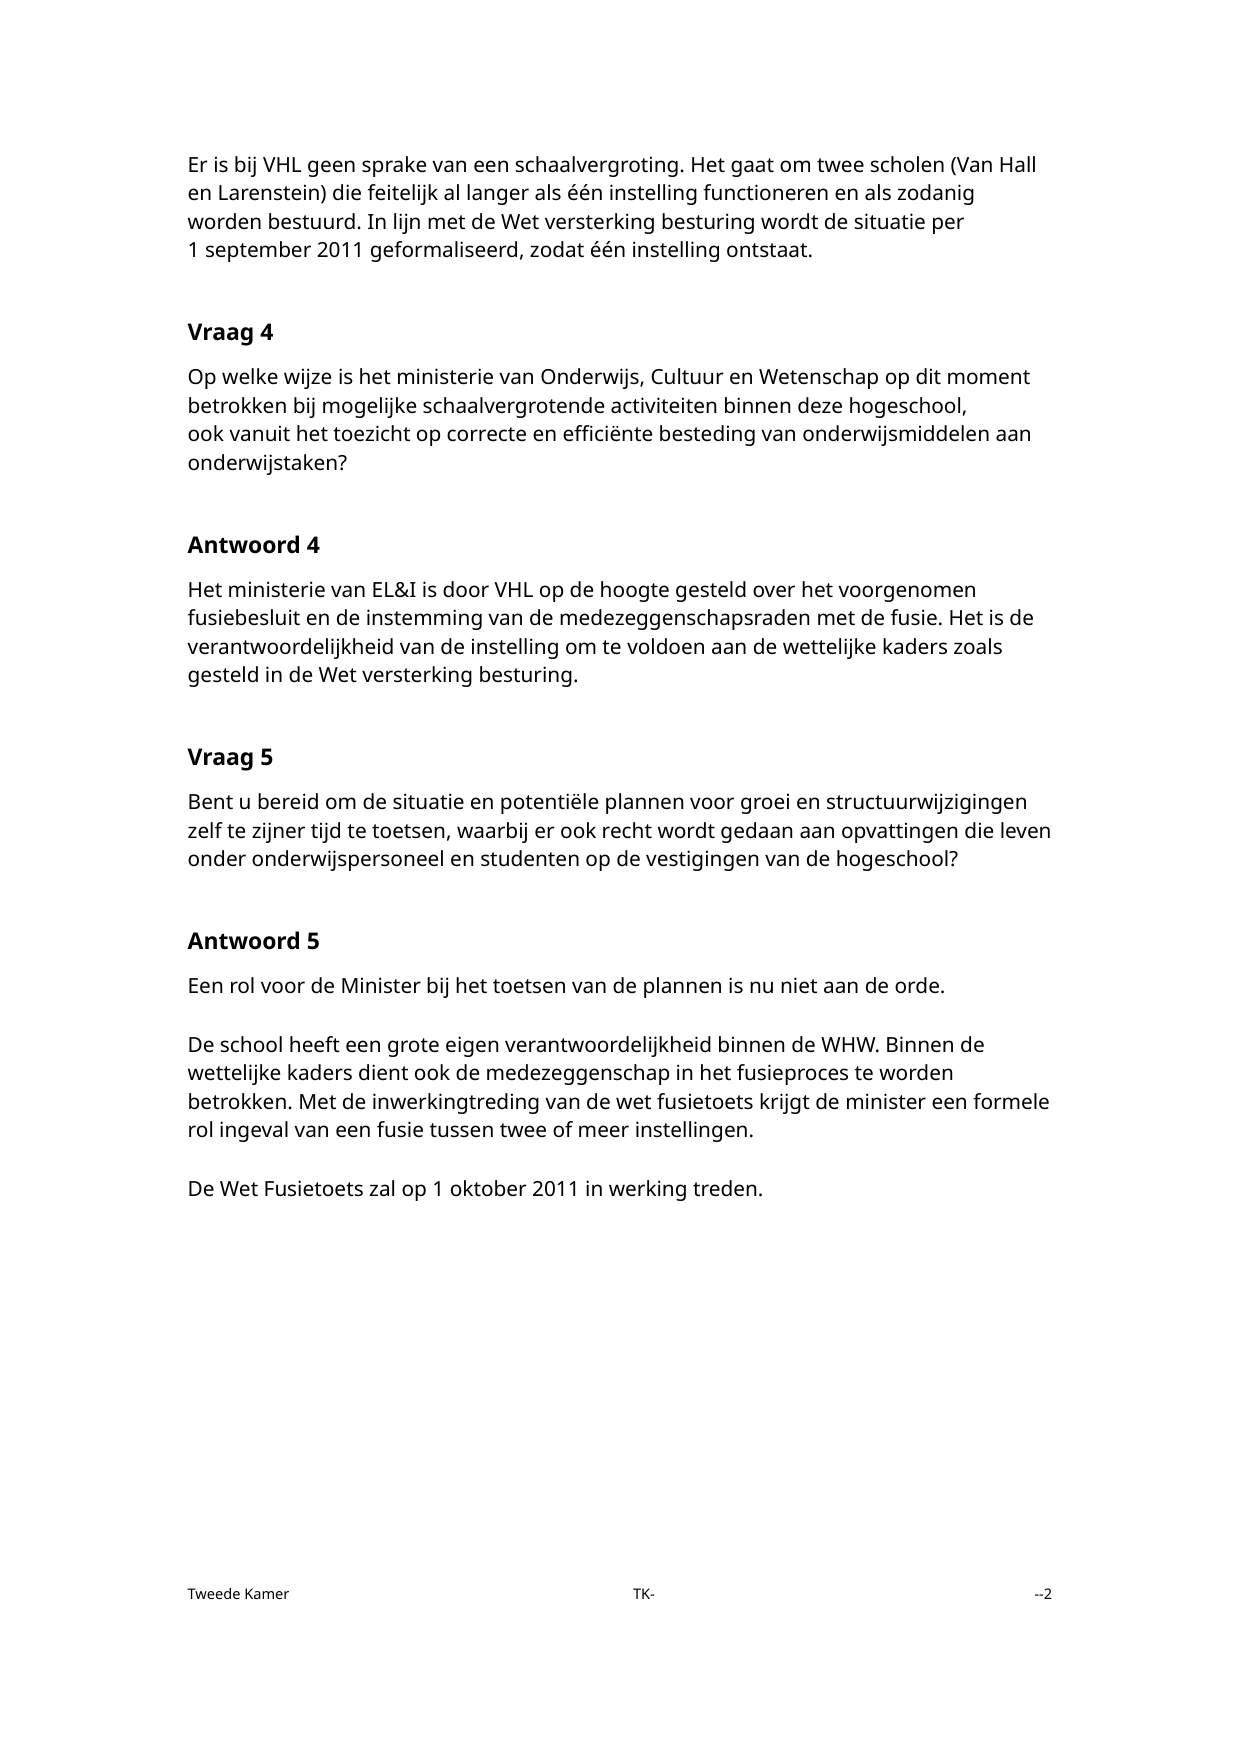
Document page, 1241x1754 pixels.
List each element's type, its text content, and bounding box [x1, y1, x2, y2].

subtitle Antwoord 5 [187, 925, 1053, 957]
subtitle Vraag 4 [187, 316, 1053, 347]
text Een rol voor de Minister bij het toetsen van de plannen is nu niet aan de orde. [187, 972, 1053, 1000]
text De school heeft een grote eigen verantwoordelijkheid binnen de WHW. Binnen de wettelijke kaders dient ook de medezeggenschap in het fusieproces te worden betrokken. Met de inwerkingtreding van de wet fusietoets krijgt de minister een formele rol ingeval van een fusie tussen twee of meer instellingen. [187, 1030, 1053, 1144]
text Op welke wijze is het ministerie van Onderwijs, Cultuur en Wetenschap op dit moment betrokken bij mogelijke schaalvergrotende activiteiten binnen deze hogeschool, ook vanuit het toezicht op correcte en efficiënte besteding van onderwijsmiddelen aan onderwijstaken? [187, 362, 1053, 476]
subtitle Vraag 5 [187, 741, 1053, 772]
text Het ministerie van EL&I is door VHL op de hoogte gesteld over het voorgenomen fusiebesluit en de instemming van de medezeggenschapsraden met de fusie. Het is de verantwoordelijkheid van de instelling om te voldoen aan de wettelijke kaders zoals gesteld in de Wet versterking besturing. [187, 575, 1053, 689]
text Bent u bereid om de situatie en potentiële plannen voor groei en structuurwijzigingen zelf te zijner tijd te toetsen, waarbij er ook recht wordt gedaan aan opvattingen die leven onder onderwijspersoneel en studenten op de vestigingen van de hogeschool? [187, 787, 1053, 873]
subtitle Antwoord 4 [187, 529, 1053, 560]
text De Wet Fusietoets zal op 1 oktober 2011 in werking treden. [187, 1174, 1053, 1202]
text Er is bij VHL geen sprake van een schaalvergroting. Het gaat om twee scholen (Van Hall en Larenstein) die feitelijk al langer als één instelling functioneren en als zodanig worden bestuurd. In lijn met de Wet versterking besturing wordt de situatie per 1 september 2011 geformaliseerd, zodat één instelling ontstaat. [187, 150, 1053, 264]
